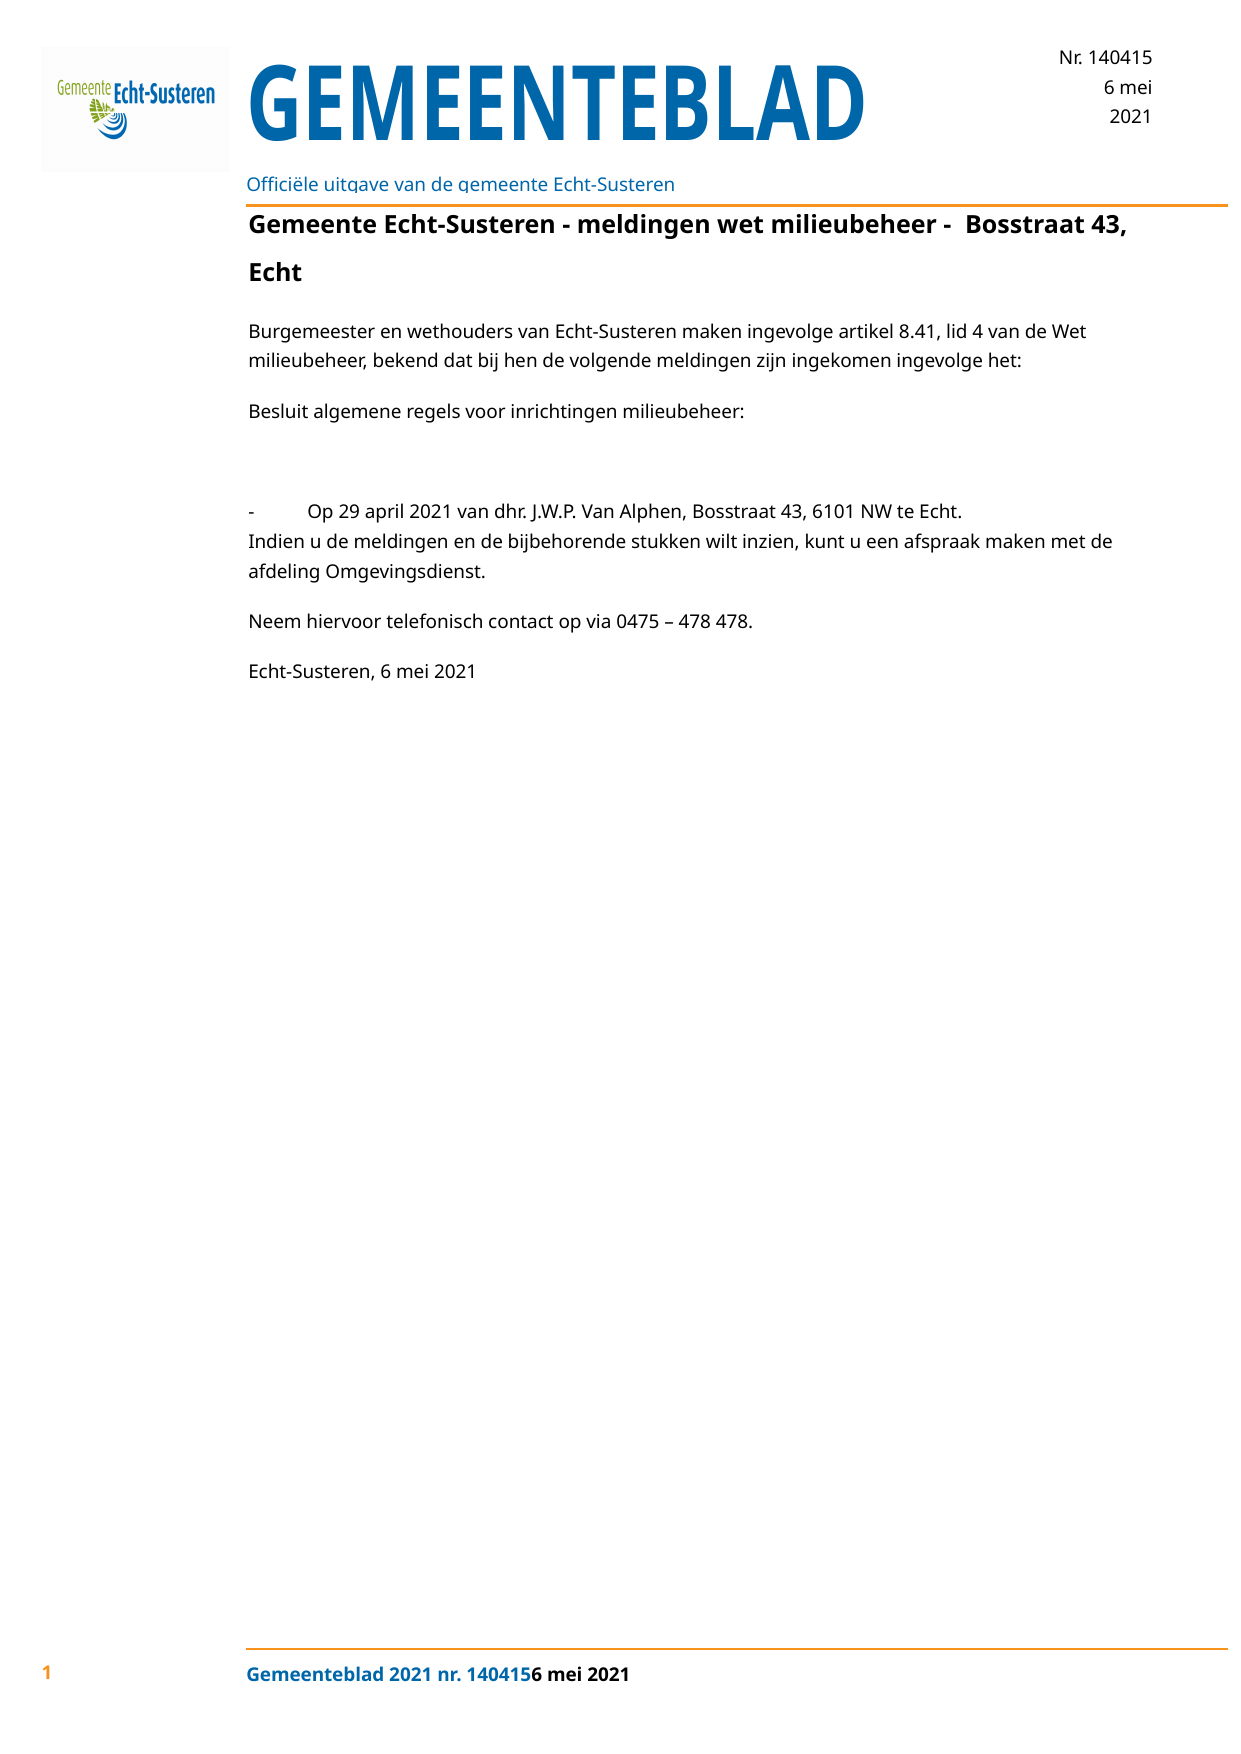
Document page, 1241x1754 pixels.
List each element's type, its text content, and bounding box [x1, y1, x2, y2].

text Burgemeester en wethouders van Echt-Susteren maken ingevolge artikel 8.41, lid 4 van de Wet milieubeheer, bekend dat bij hen de volgende meldingen zijn ingekomen ingevolge het: [248, 318, 1152, 373]
picture [41, 47, 231, 172]
text Besluit algemene regels voor inrichtingen milieubeheer: [248, 398, 1152, 424]
text Indien u de meldingen en de bijbehorende stukken wilt inzien, kunt u een afspraak maken met de afdeling Omgevingsdienst. [248, 528, 1152, 584]
text Neem hiervoor telefonisch contact op via 0475 – 478 478. [248, 608, 1152, 634]
text Echt-Susteren, 6 mei 2021 [248, 659, 1152, 684]
text Gemeente Echt-Susteren - meldingen wet milieubeheer - Bosstraat 43, Echt [248, 207, 1152, 288]
list Op 29 april 2021 van dhr. J.W.P. Van Alphen, Bosstraat 43, 6101 NW te Echt. [248, 499, 1152, 524]
